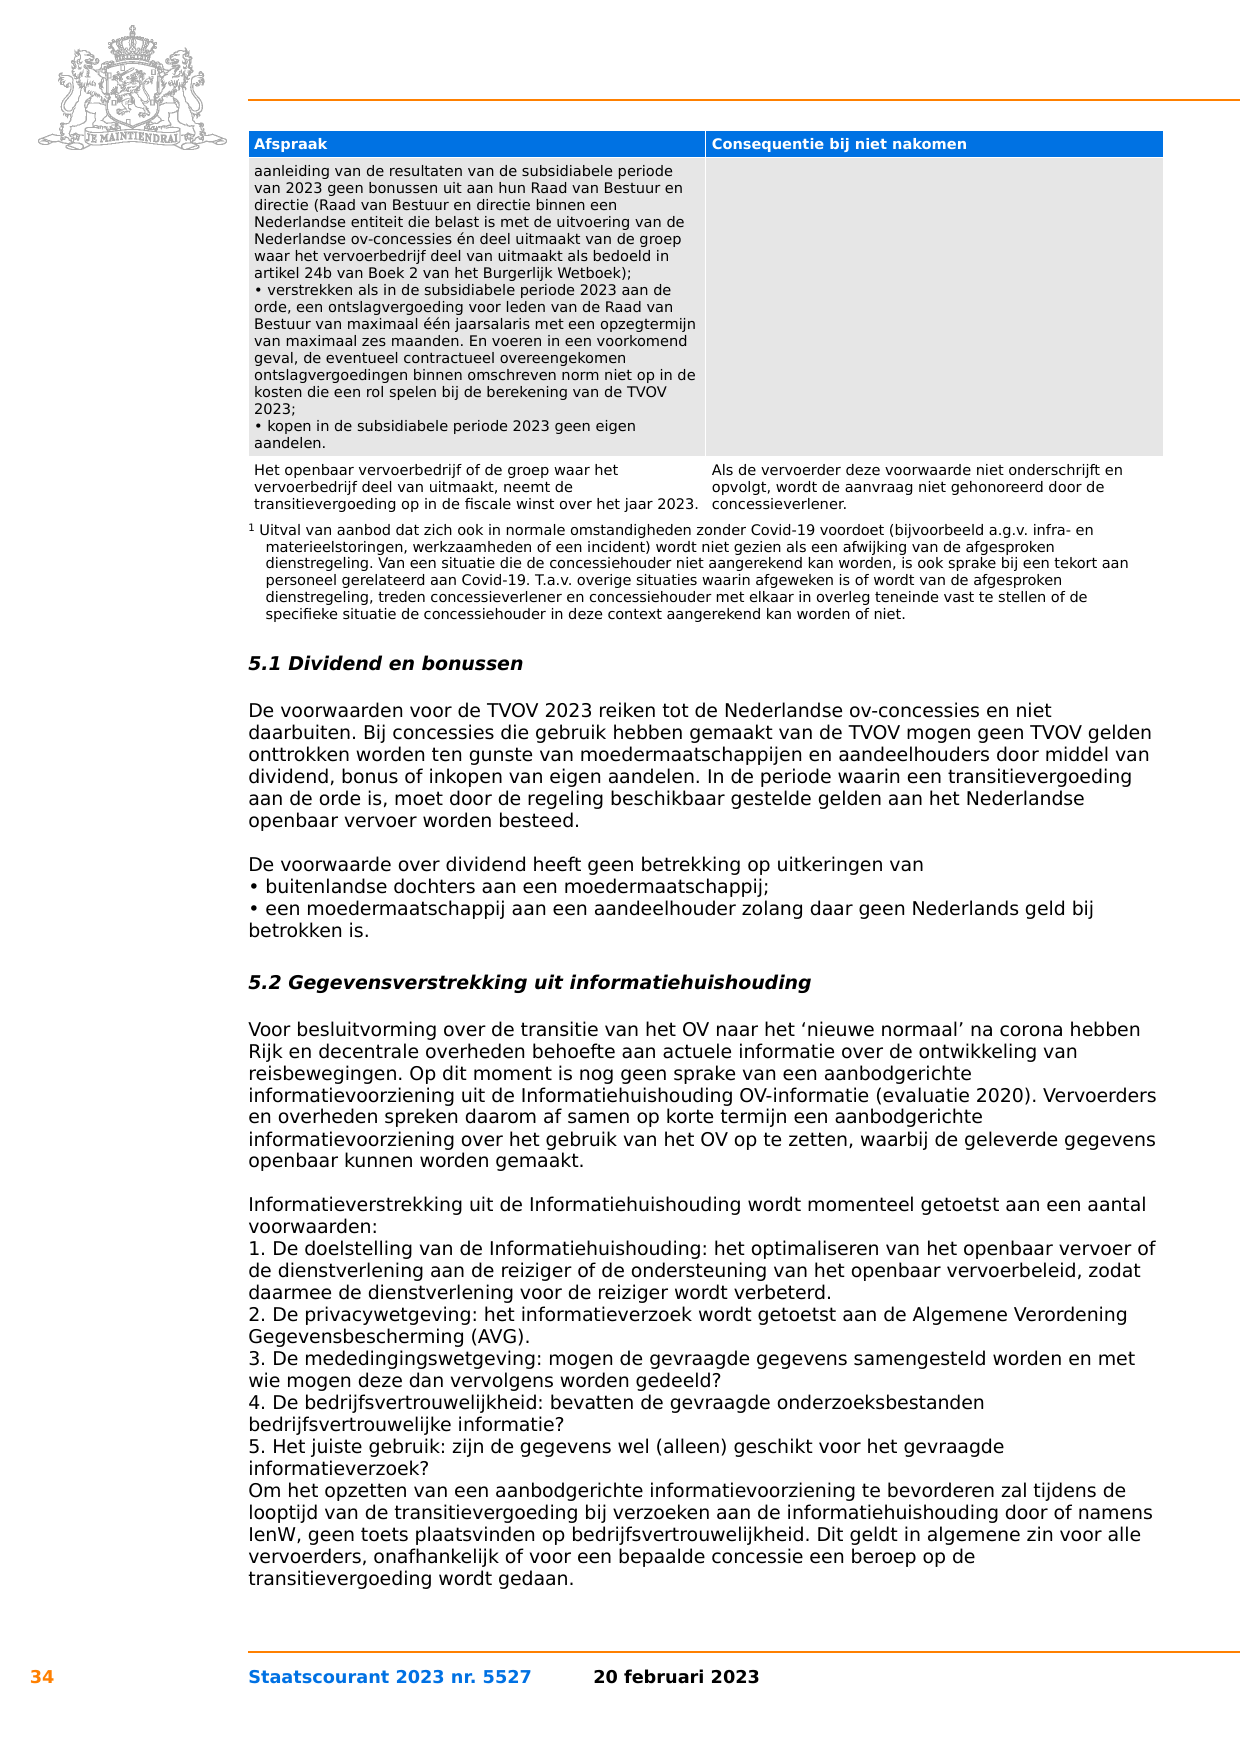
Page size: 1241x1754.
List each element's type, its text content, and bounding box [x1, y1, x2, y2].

text 1. De doelstelling van de Informatiehuishouding: het optimaliseren van het openbaar vervoer of de dienstverlening aan de reiziger of de ondersteuning van het openbaar vervoerbeleid, zodat daarmee de dienstverlening voor de reiziger wordt verbeterd. [248, 1238, 1163, 1304]
table_cell Als de vervoerder deze voorwaarde niet onderschrijft en opvolgt, wordt de aanvraag niet gehonoreerd door de concessieverlener. [706, 458, 1163, 518]
text De voorwaarden voor de TVOV 2023 reiken tot de Nederlandse ov-concessies en niet daarbuiten. Bij concessies die gebruik hebben gemaakt van de TVOV mogen geen TVOV gelden onttrokken worden ten gunste van moedermaatschappijen en aandeelhouders door middel van dividend, bonus of inkopen van eigen aandelen. In de periode waarin een transitievergoeding aan de orde is, moet door de regeling beschikbaar gestelde gelden aan het Nederlandse openbaar vervoer worden besteed. [248, 700, 1163, 832]
table_cell 1 Uitval van aanbod dat zich ook in normale omstandigheden zonder Covid-19 voordoet (bijvoorbeeld a.g.v. infra- en materieelstoringen, werkzaamheden of een incident) wordt niet gezien als een afwijking van de afgesproken dienstregeling. Van een situatie die de concessiehouder niet aangerekend kan worden, is ook sprake bij een tekort aan personeel gerelateerd aan Covid-19. T.a.v. overige situaties waarin afgeweken is of wordt van de afgesproken dienstregeling, treden concessieverlener en concessiehouder met elkaar in overleg teneinde vast te stellen of de specifieke situatie de concessiehouder in deze context aangerekend kan worden of niet. [248, 519, 1163, 623]
text • een moedermaatschappij aan een aandeelhouder zolang daar geen Nederlands geld bij betrokken is. [248, 898, 1163, 942]
text 2. De privacywetgeving: het informatieverzoek wordt getoetst aan de Algemene Verordening Gegevensbescherming (AVG). [248, 1304, 1163, 1348]
table_cell Het openbaar vervoerbedrijf of de groep waar het vervoerbedrijf deel van uitmaakt, neemt de transitievergoeding op in de fiscale winst over het jaar 2023. [249, 458, 705, 518]
text 3. De mededingingswetgeving: mogen de gevraagde gegevens samengesteld worden en met wie mogen deze dan vervolgens worden gedeeld? [248, 1348, 1163, 1392]
text Om het opzetten van een aanbodgerichte informatievoorziening te bevorderen zal tijdens de looptijd van de transitievergoeding bij verzoeken aan de informatiehuishouding door of namens IenW, geen toets plaatsvinden op bedrijfsvertrouwelijkheid. Dit geldt in algemene zin voor alle vervoerders, onafhankelijk of voor een bepaalde concessie een beroep op de transitievergoeding wordt gedaan. [248, 1480, 1163, 1590]
text 4. De bedrijfsvertrouwelijkheid: bevatten de gevraagde onderzoeksbestanden bedrijfsvertrouwelijke informatie? [248, 1392, 1163, 1436]
table_cell aanleiding van de resultaten van de subsidiabele periode van 2023 geen bonussen uit aan hun Raad van Bestuur en directie (Raad van Bestuur en directie binnen een Nederlandse entiteit die belast is met de uitvoering van de Nederlandse ov-concessies én deel uitmaakt van de groep waar het vervoerbedrijf deel van uitmaakt als bedoeld in artikel 24b van Boek 2 van het Burgerlijk Wetboek); • verstrekken als in de subsidiabele periode 2023 aan de orde, een ontslagvergoeding voor leden van de Raad van Bestuur van maximaal één jaarsalaris met een opzegtermijn van maximaal zes maanden. En voeren in een voorkomend geval, de eventueel contractueel overeengekomen ontslagvergoedingen binnen omschreven norm niet op in de kosten die een rol spelen bij de berekening van de TVOV 2023; • kopen in de subsidiabele periode 2023 geen eigen aandelen. [249, 158, 705, 456]
table_header Consequentie bij niet nakomen [706, 131, 1163, 157]
text 5. Het juiste gebruik: zijn de gegevens wel (alleen) geschikt voor het gevraagde informatieverzoek? [248, 1436, 1163, 1480]
text Informatieverstrekking uit de Informatiehuishouding wordt momenteel getoetst aan een aantal voorwaarden: [248, 1194, 1163, 1238]
picture [38, 25, 227, 150]
table_cell [706, 158, 1163, 456]
text De voorwaarde over dividend heeft geen betrekking op uitkeringen van [248, 854, 1163, 876]
subtitle 5.2 Gegevensverstrekking uit informatiehuishouding [248, 972, 1163, 993]
subtitle 5.1 Dividend en bonussen [248, 653, 1163, 675]
table_header Afspraak [249, 131, 705, 157]
text Voor besluitvorming over de transitie van het OV naar het ‘nieuwe normaal’ na corona hebben Rijk en decentrale overheden behoefte aan actuele informatie over de ontwikkeling van reisbewegingen. Op dit moment is nog geen sprake van een aanbodgerichte informatievoorziening uit de Informatiehuishouding OV-informatie (evaluatie 2020). Vervoerders en overheden spreken daarom af samen op korte termijn een aanbodgerichte informatievoorziening over het gebruik van het OV op te zetten, waarbij de geleverde gegevens openbaar kunnen worden gemaakt. [248, 1018, 1163, 1172]
text • buitenlandse dochters aan een moedermaatschappij; [248, 876, 1163, 898]
